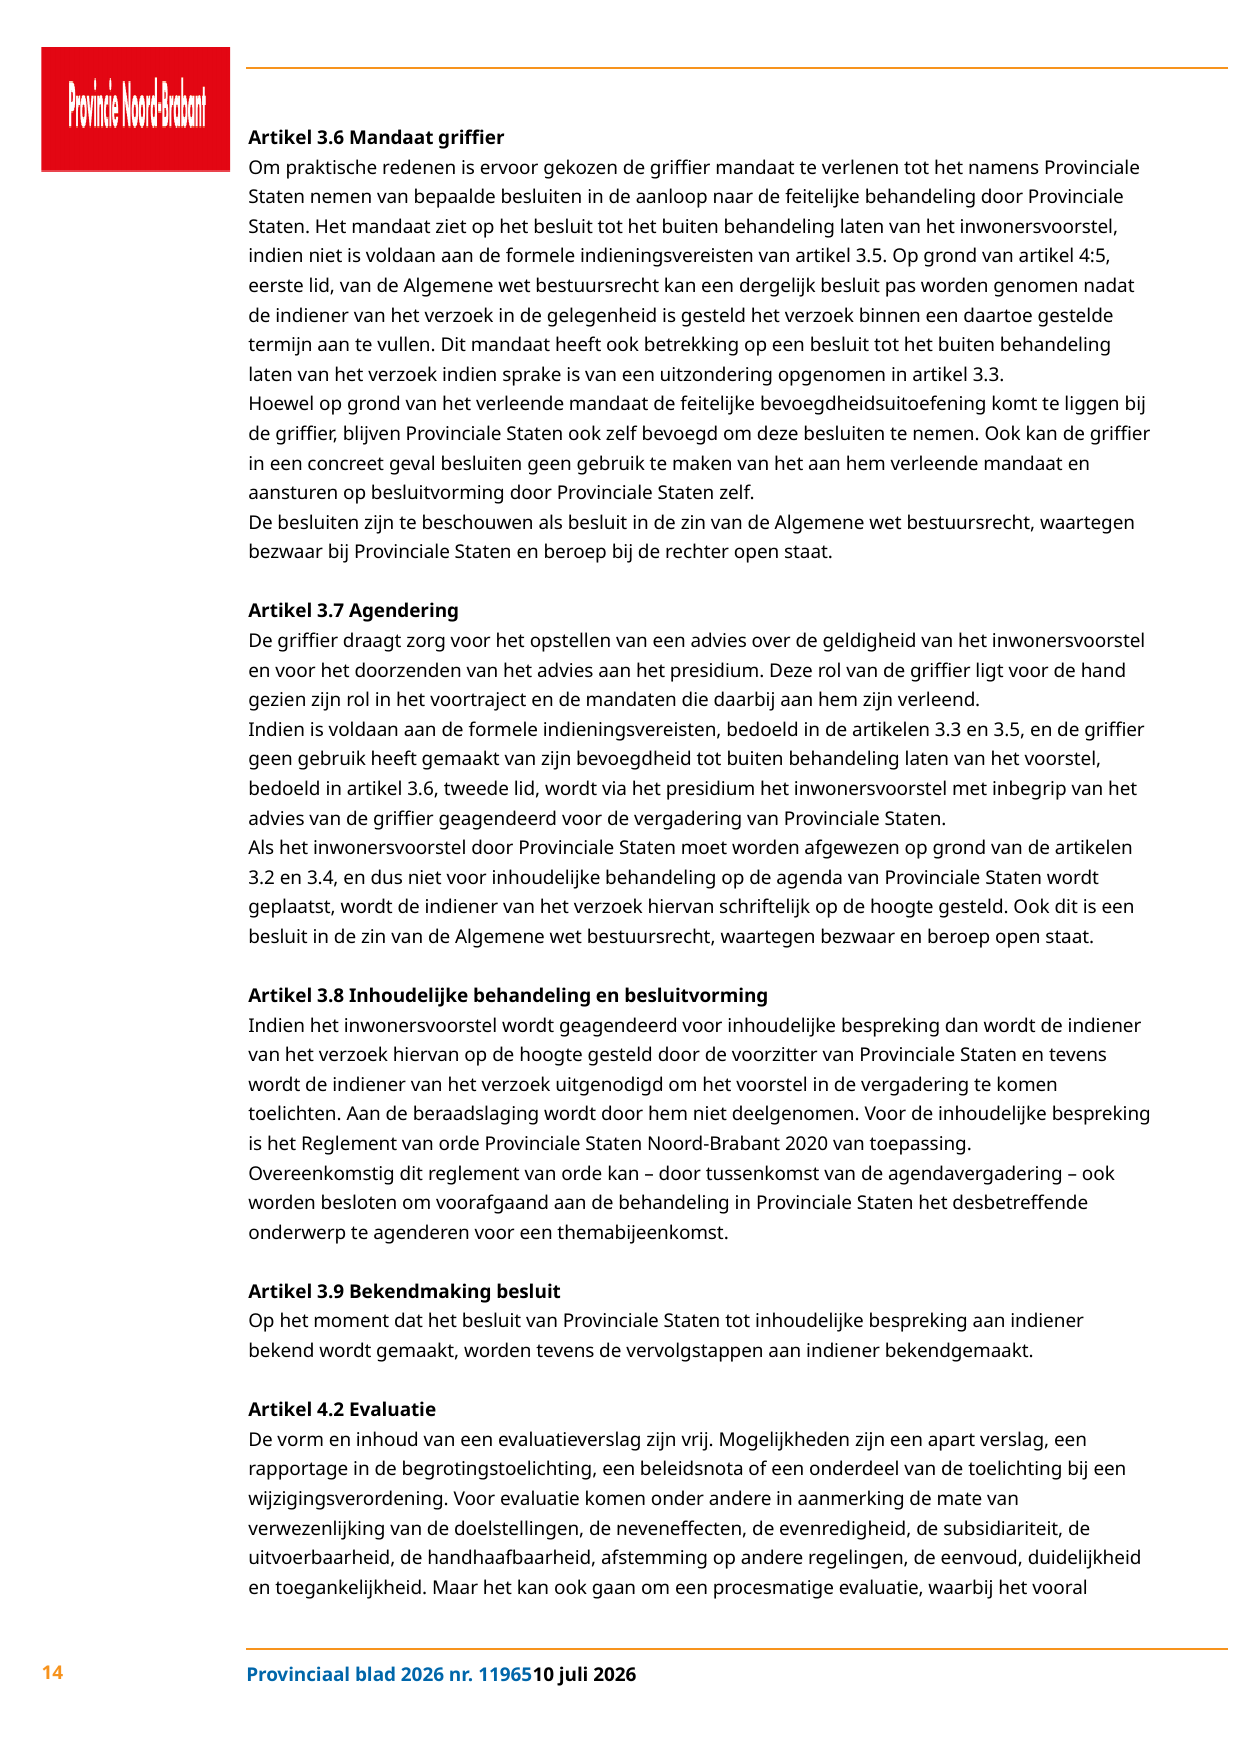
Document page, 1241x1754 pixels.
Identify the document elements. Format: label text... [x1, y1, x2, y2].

text Artikel 3.7 Agendering [248, 598, 1152, 623]
text Indien het inwonersvoorstel wordt geagendeerd voor inhoudelijke bespreking dan wordt de indiener van het verzoek hiervan op de hoogte gesteld door de voorzitter van Provinciale Staten en tevens wordt de indiener van het verzoek uitgenodigd om het voorstel in de vergadering te komen toelichten. Aan de beraadslaging wordt door hem niet deelgenomen. Voor de inhoudelijke bespreking is het Reglement van orde Provinciale Staten Noord-Brabant 2020 van toepassing. [248, 1012, 1152, 1156]
text De griffier draagt zorg voor het opstellen van een advies over de geldigheid van het inwonersvoorstel en voor het doorzenden van het advies aan het presidium. Deze rol van de griffier ligt voor de hand gezien zijn rol in het voortraject en de mandaten die daarbij aan hem zijn verleend. [248, 627, 1152, 712]
text Als het inwonersvoorstel door Provinciale Staten moet worden afgewezen op grond van de artikelen 3.2 en 3.4, en dus niet voor inhoudelijke behandeling op de agenda van Provinciale Staten wordt geplaatst, wordt de indiener van het verzoek hiervan schriftelijk op de hoogte gesteld. Ook dit is een besluit in de zin van de Algemene wet bestuursrecht, waartegen bezwaar en beroep open staat. [248, 834, 1152, 949]
text De vorm en inhoud van een evaluatieverslag zijn vrij. Mogelijkheden zijn een apart verslag, een rapportage in de begrotingstoelichting, een beleidsnota of een onderdeel van de toelichting bij een wijzigingsverordening. Voor evaluatie komen onder andere in aanmerking de mate van verwezenlijking van de doelstellingen, de neveneffecten, de evenredigheid, de subsidiariteit, de uitvoerbaarheid, de handhaafbaarheid, afstemming op andere regelingen, de eenvoud, duidelijkheid en toegankelijkheid. Maar het kan ook gaan om een procesmatige evaluatie, waarbij het vooral [248, 1426, 1152, 1600]
text Artikel 3.9 Bekendmaking besluit [248, 1278, 1152, 1304]
text Artikel 3.8 Inhoudelijke behandeling en besluitvorming [248, 982, 1152, 1008]
picture [41, 47, 231, 172]
text Artikel 4.2 Evaluatie [248, 1396, 1152, 1422]
text Overeenkomstig dit reglement van orde kan – door tussenkomst van de agendavergadering – ook worden besloten om voorafgaand aan de behandeling in Provinciale Staten het desbetreffende onderwerp te agenderen voor een themabijeenkomst. [248, 1160, 1152, 1245]
text Indien is voldaan aan de formele indieningsvereisten, bedoeld in de artikelen 3.3 en 3.5, en de griffier geen gebruik heeft gemaakt van zijn bevoegdheid tot buiten behandeling laten van het voorstel, bedoeld in artikel 3.6, tweede lid, wordt via het presidium het inwonersvoorstel met inbegrip van het advies van de griffier geagendeerd voor de vergadering van Provinciale Staten. [248, 716, 1152, 831]
text Artikel 3.6 Mandaat griffier [248, 124, 1152, 150]
text Hoewel op grond van het verleende mandaat de feitelijke bevoegdheidsuitoefening komt te liggen bij de griffier, blijven Provinciale Staten ook zelf bevoegd om deze besluiten te nemen. Ook kan de griffier in een concreet geval besluiten geen gebruik te maken van het aan hem verleende mandaat en aansturen op besluitvorming door Provinciale Staten zelf. [248, 391, 1152, 505]
text Op het moment dat het besluit van Provinciale Staten tot inhoudelijke bespreking aan indiener bekend wordt gemaakt, worden tevens de vervolgstappen aan indiener bekendgemaakt. [248, 1308, 1152, 1363]
text De besluiten zijn te beschouwen als besluit in de zin van de Algemene wet bestuursrecht, waartegen bezwaar bij Provinciale Staten en beroep bij de rechter open staat. [248, 509, 1152, 564]
text Om praktische redenen is ervoor gekozen de griffier mandaat te verlenen tot het namens Provinciale Staten nemen van bepaalde besluiten in de aanloop naar de feitelijke behandeling door Provinciale Staten. Het mandaat ziet op het besluit tot het buiten behandeling laten van het inwonersvoorstel, indien niet is voldaan aan de formele indieningsvereisten van artikel 3.5. Op grond van artikel 4:5, eerste lid, van de Algemene wet bestuursrecht kan een dergelijk besluit pas worden genomen nadat de indiener van het verzoek in de gelegenheid is gesteld het verzoek binnen een daartoe gestelde termijn aan te vullen. Dit mandaat heeft ook betrekking op een besluit tot het buiten behandeling laten van het verzoek indien sprake is van een uitzondering opgenomen in artikel 3.3. [248, 154, 1152, 387]
